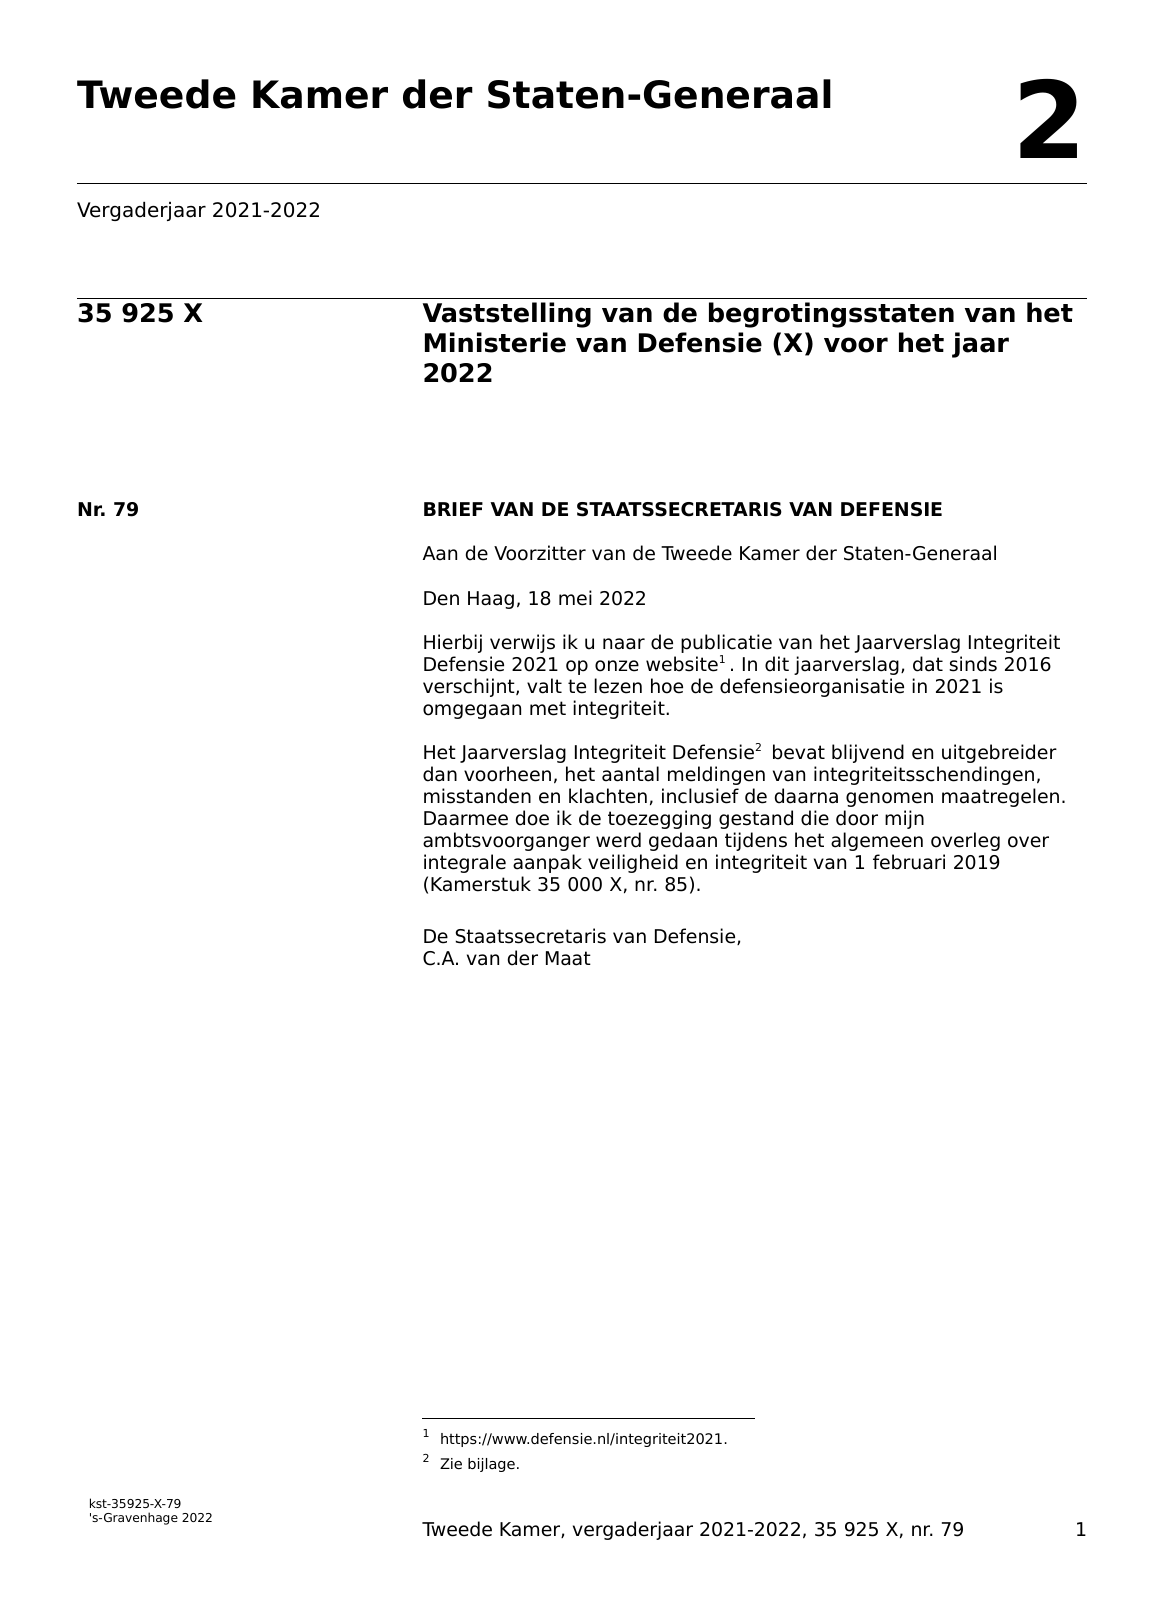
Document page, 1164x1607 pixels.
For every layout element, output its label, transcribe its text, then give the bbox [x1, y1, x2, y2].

text Hierbij verwijs ik u naar de publicatie van het Jaarverslag Integriteit Defensie 2021 op onze website. In dit jaarverslag, dat sinds 2016 verschijnt, valt te lezen hoe de defensieorganisatie in 2021 is omgegaan met integriteit. [422, 632, 1087, 719]
table_header 2 [886, 59, 1087, 183]
text Den Haag, 18 mei 2022 [422, 587, 1087, 609]
subtitle Nr. 79 BRIEF VAN DE STAATSSECRETARIS VAN DEFENSIE [77, 499, 1087, 521]
text Zie bijlage. [422, 1452, 1087, 1474]
text 's-Gravenhage 2022 [88, 1511, 323, 1525]
text Aan de Voorzitter van de Tweede Kamer der Staten-Generaal [422, 543, 1087, 565]
subtitle 35 925 X Vaststelling van de begrotingsstaten van het Ministerie van Defensie (X) voor het jaar 2022 [77, 299, 1087, 388]
text De Staatssecretaris van Defensie, C.A. van der Maat [422, 926, 1087, 969]
text Het Jaarverslag Integriteit Defensie bevat blijvend en uitgebreider dan voorheen, het aantal meldingen van integriteitsschendingen, misstanden en klachten, inclusief de daarna genomen maatregelen. Daarmee doe ik de toezegging gestand die door mijn ambtsvoorganger werd gedaan tijdens het algemeen overleg over integrale aanpak veiligheid en integriteit van 1 februari 2019 (Kamerstuk 35 000 X, nr. 85). [422, 742, 1087, 896]
table_cell Vergaderjaar 2021-2022 [77, 184, 1087, 298]
text kst-35925-X-79 [88, 1497, 323, 1511]
table_header Tweede Kamer der Staten-Generaal [77, 59, 886, 183]
text https://www.defensie.nl/integriteit2021. [422, 1427, 1087, 1449]
